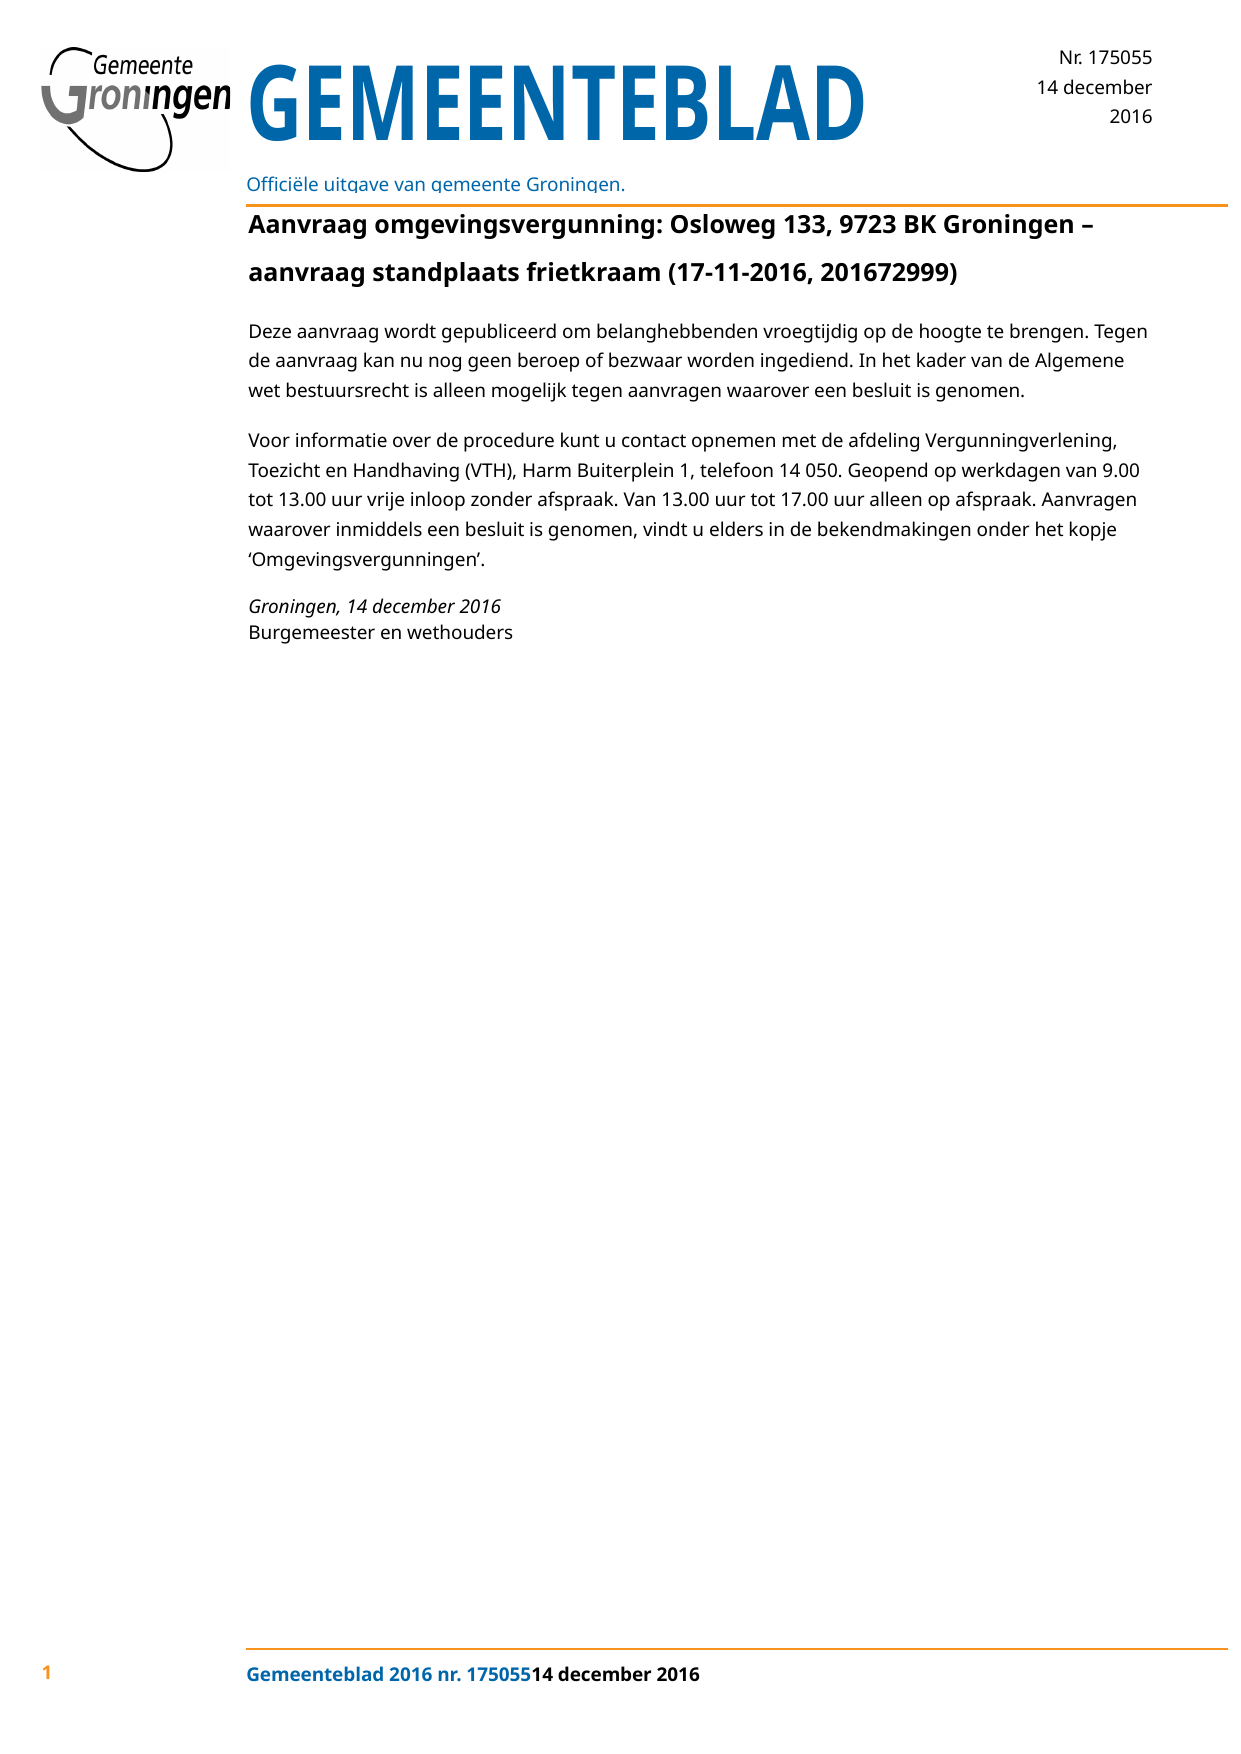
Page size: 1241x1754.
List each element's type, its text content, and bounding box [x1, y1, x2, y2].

picture [41, 47, 231, 172]
text Aanvraag omgevingsvergunning: Osloweg 133, 9723 BK Groningen – aanvraag standplaats frietkraam (17-11-2016, 201672999) [248, 207, 1152, 288]
text Groningen, 14 december 2016 [248, 594, 1152, 619]
text Voor informatie over de procedure kunt u contact opnemen met de afdeling Vergunningverlening, Toezicht en Handhaving (VTH), Harm Buiterplein 1, telefoon 14 050. Geopend op werkdagen van 9.00 tot 13.00 uur vrije inloop zonder afspraak. Van 13.00 uur tot 17.00 uur alleen op afspraak. Aanvragen waarover inmiddels een besluit is genomen, vindt u elders in de bekendmakingen onder het kopje ‘Omgevingsvergunningen’. [248, 427, 1152, 572]
text Burgemeester en wethouders [248, 619, 1152, 645]
text Deze aanvraag wordt gepubliceerd om belanghebbenden vroegtijdig op de hoogte te brengen. Tegen de aanvraag kan nu nog geen beroep of bezwaar worden ingediend. In het kader van de Algemene wet bestuursrecht is alleen mogelijk tegen aanvragen waarover een besluit is genomen. [248, 318, 1152, 403]
